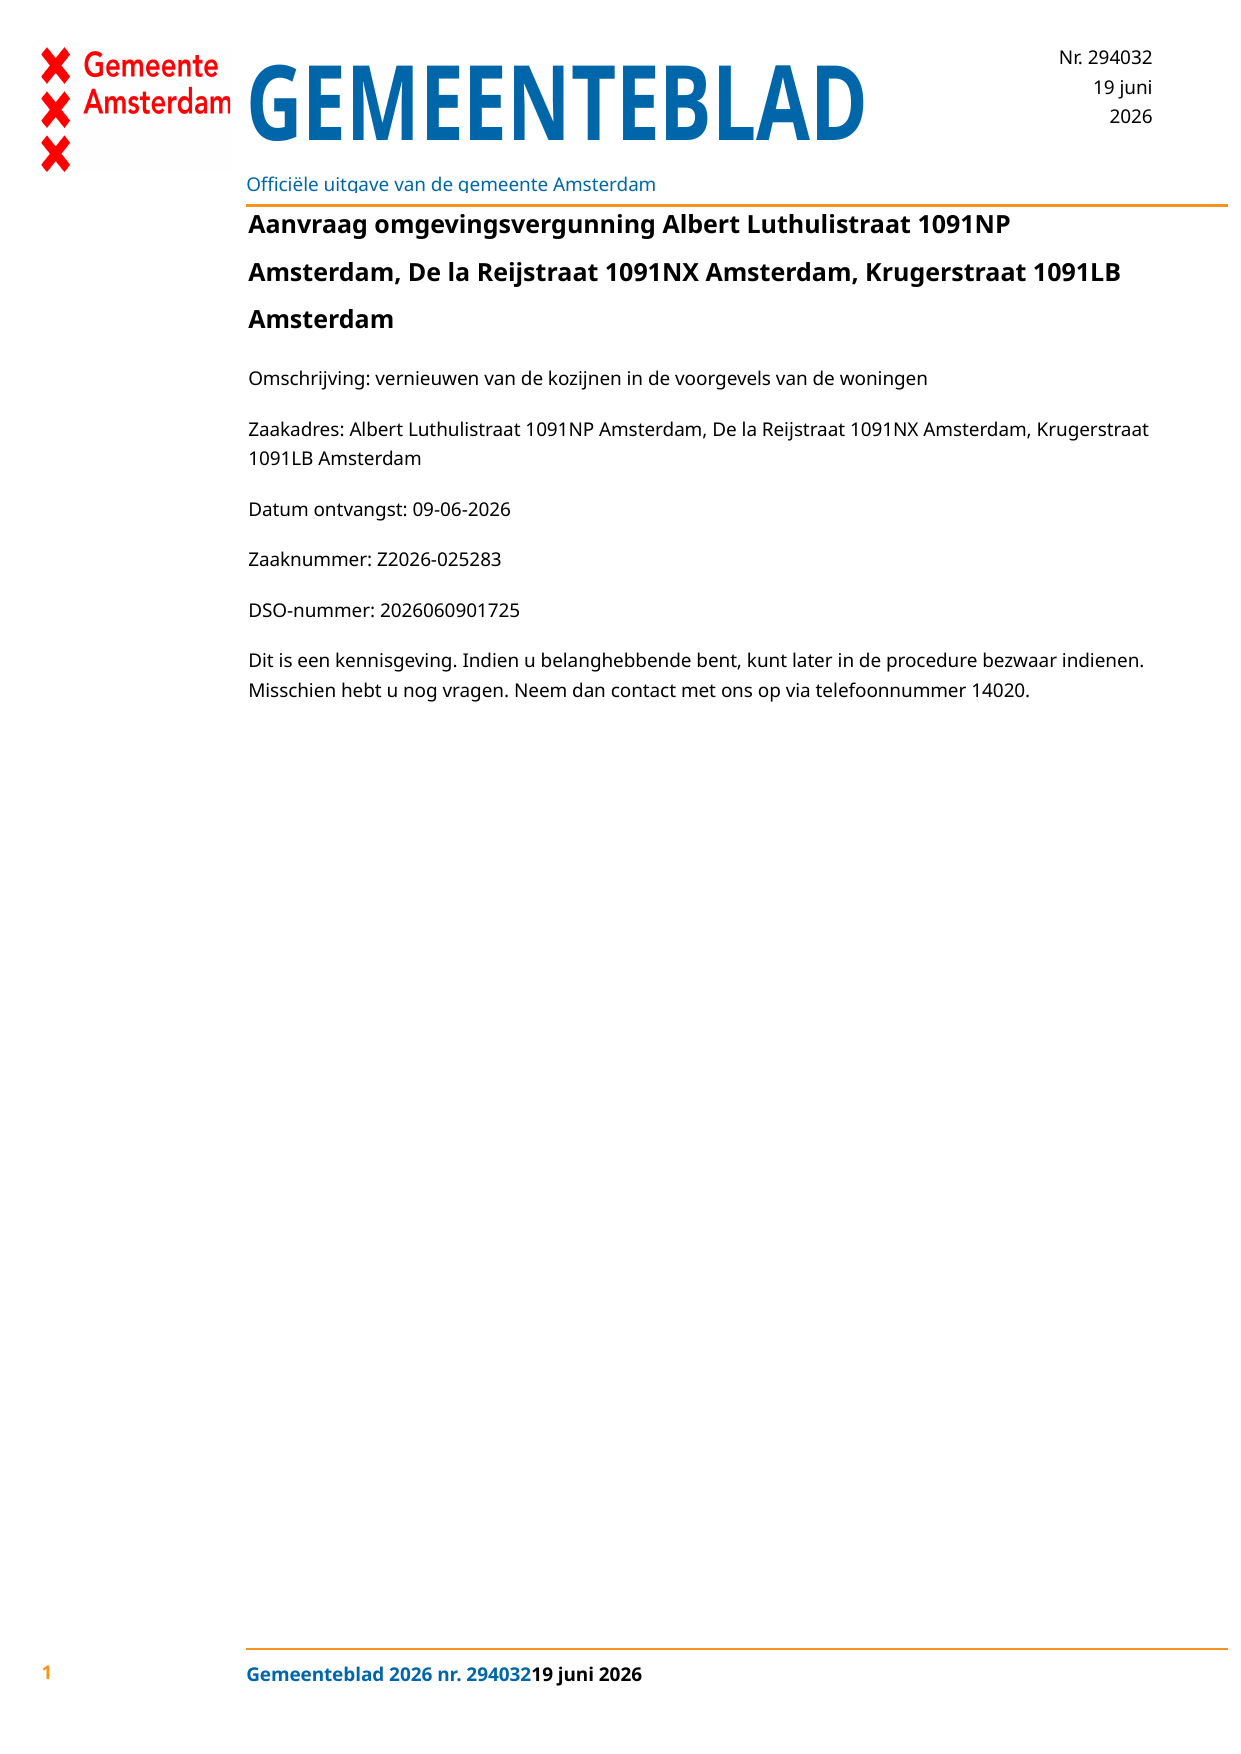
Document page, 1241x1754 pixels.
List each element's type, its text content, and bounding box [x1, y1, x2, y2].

text Zaakadres: Albert Luthulistraat 1091NP Amsterdam, De la Reijstraat 1091NX Amsterdam, Krugerstraat 1091LB Amsterdam [248, 416, 1152, 471]
text Aanvraag omgevingsvergunning Albert Luthulistraat 1091NP Amsterdam, De la Reijstraat 1091NX Amsterdam, Krugerstraat 1091LB Amsterdam [248, 207, 1152, 336]
picture [41, 47, 231, 172]
text Omschrijving: vernieuwen van de kozijnen in de voorgevels van de woningen [248, 366, 1152, 391]
text Zaaknummer: Z2026-025283 [248, 546, 1152, 572]
text Dit is een kennisgeving. Indien u belanghebbende bent, kunt later in de procedure bezwaar indienen. Misschien hebt u nog vragen. Neem dan contact met ons op via telefoonnummer 14020. [248, 647, 1152, 702]
text DSO-nummer: 2026060901725 [248, 597, 1152, 622]
text Datum ontvangst: 09-06-2026 [248, 496, 1152, 522]
